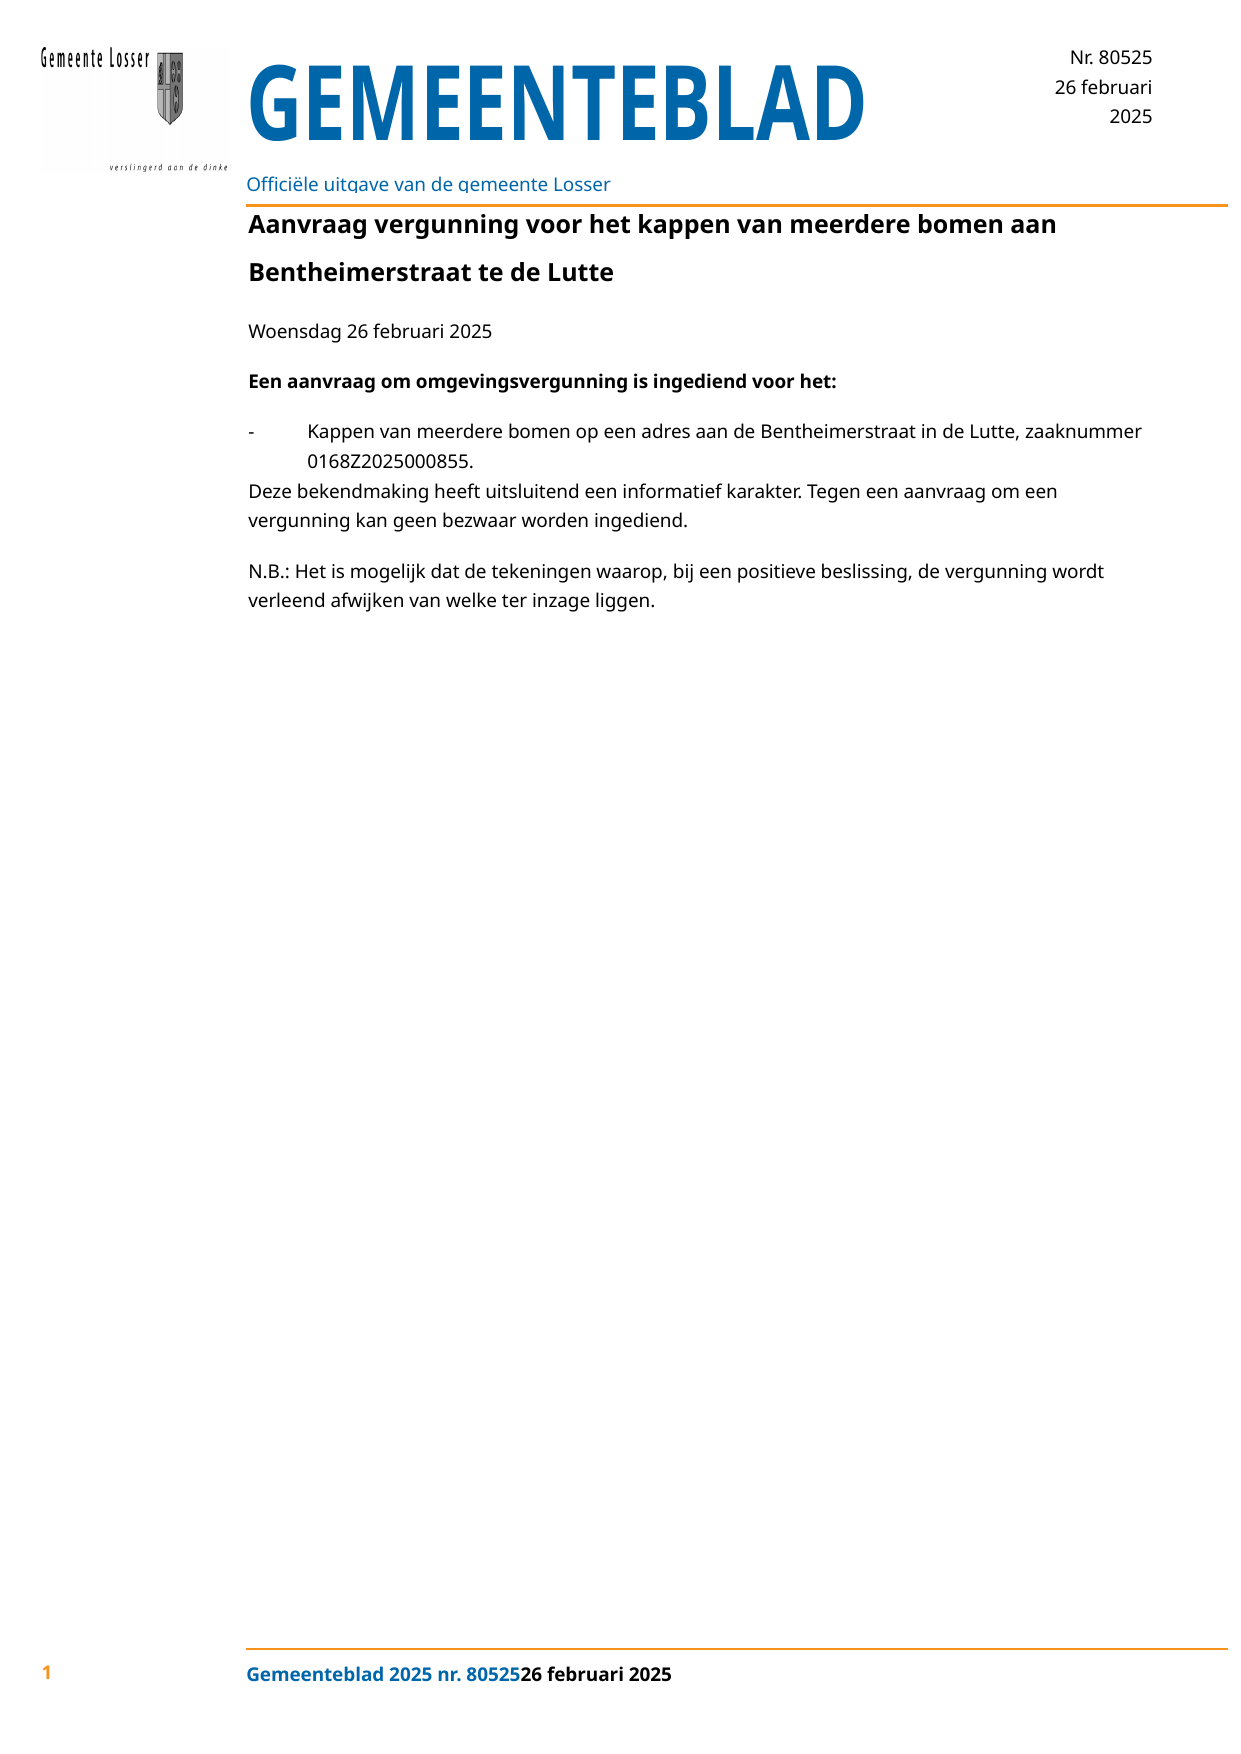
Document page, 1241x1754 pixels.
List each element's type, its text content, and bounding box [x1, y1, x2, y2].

text Een aanvraag om omgevingsvergunning is ingediend voor het: [248, 368, 1152, 394]
list Kappen van meerdere bomen op een adres aan de Bentheimerstraat in de Lutte, zaaknummer 0168Z2025000855. [248, 419, 1152, 474]
text Deze bekendmaking heeft uitsluitend een informatief karakter. Tegen een aanvraag om een vergunning kan geen bezwaar worden ingediend. [248, 478, 1152, 533]
text N.B.: Het is mogelijk dat de tekeningen waarop, bij een positieve beslissing, de vergunning wordt verleend afwijken van welke ter inzage liggen. [248, 558, 1152, 613]
text Woensdag 26 februari 2025 [248, 318, 1152, 344]
picture [41, 47, 231, 172]
text Aanvraag vergunning voor het kappen van meerdere bomen aan Bentheimerstraat te de Lutte [248, 207, 1152, 288]
